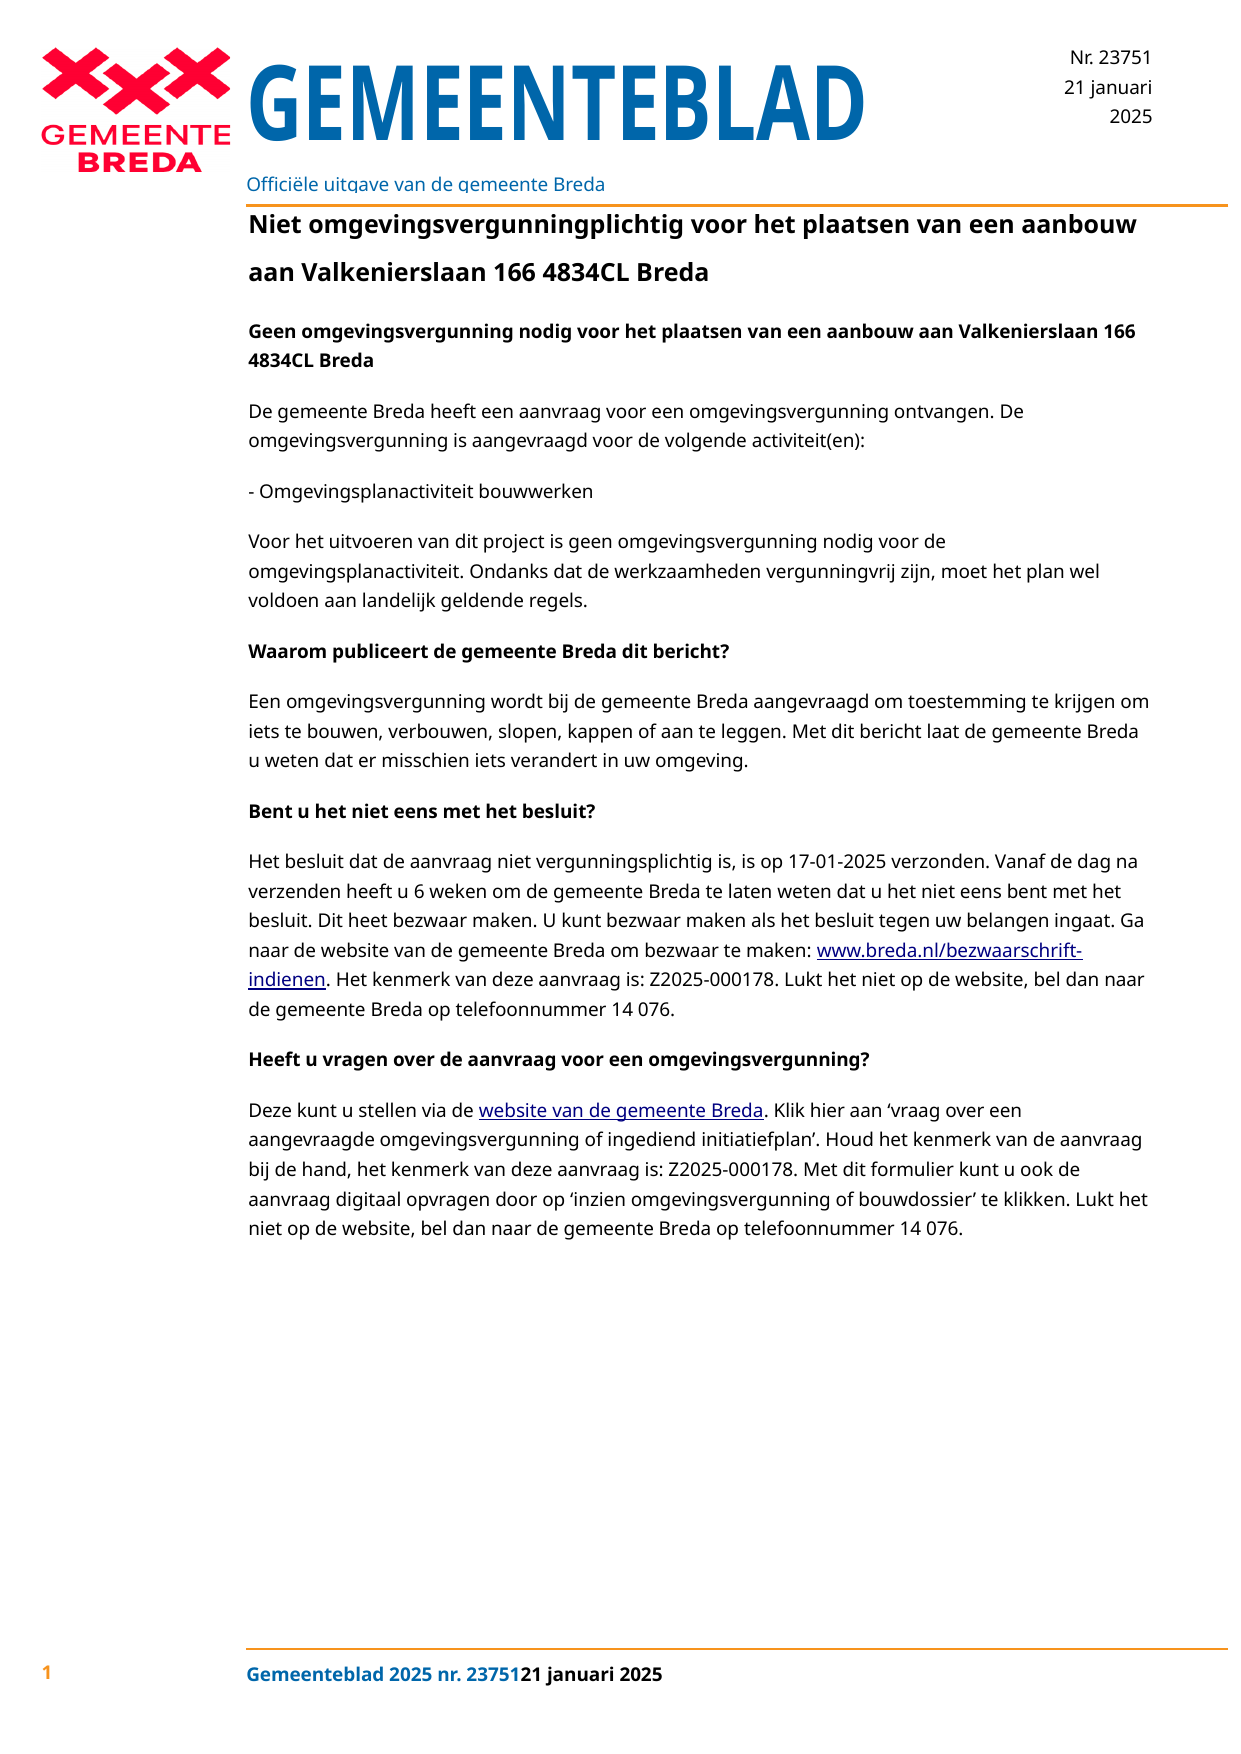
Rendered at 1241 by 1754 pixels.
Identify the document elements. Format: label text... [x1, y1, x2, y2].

text Niet omgevingsvergunningplichtig voor het plaatsen van een aanbouw aan Valkenierslaan 166 4834CL Breda [248, 207, 1152, 288]
text Waarom publiceert de gemeente Breda dit bericht? [248, 638, 1152, 664]
text - Omgevingsplanactiviteit bouwwerken [248, 478, 1152, 504]
text Deze kunt u stellen via de website van de gemeente Breda. Klik hier aan ‘vraag over een aangevraagde omgevingsvergunning of ingediend initiatiefplan’. Houd het kenmerk van de aanvraag bij de hand, het kenmerk van deze aanvraag is: Z2025-000178. Met dit formulier kunt u ook de aanvraag digitaal opvragen door op ‘inzien omgevingsvergunning of bouwdossier’ te klikken. Lukt het niet op de website, bel dan naar de gemeente Breda op telefoonnummer 14 076. [248, 1097, 1152, 1241]
text Een omgevingsvergunning wordt bij de gemeente Breda aangevraagd om toestemming te krijgen om iets te bouwen, verbouwen, slopen, kappen of aan te leggen. Met dit bericht laat de gemeente Breda u weten dat er misschien iets verandert in uw omgeving. [248, 688, 1152, 773]
text Bent u het niet eens met het besluit? [248, 798, 1152, 824]
text Heeft u vragen over de aanvraag voor een omgevingsvergunning? [248, 1047, 1152, 1072]
picture [41, 47, 231, 172]
text Voor het uitvoeren van dit project is geen omgevingsvergunning nodig voor de omgevingsplanactiviteit. Ondanks dat de werkzaamheden vergunningvrij zijn, moet het plan wel voldoen aan landelijk geldende regels. [248, 528, 1152, 613]
text Geen omgevingsvergunning nodig voor het plaatsen van een aanbouw aan Valkenierslaan 166 4834CL Breda [248, 318, 1152, 373]
text De gemeente Breda heeft een aanvraag voor een omgevingsvergunning ontvangen. De omgevingsvergunning is aangevraagd voor de volgende activiteit(en): [248, 398, 1152, 453]
text Het besluit dat de aanvraag niet vergunningsplichtig is, is op 17-01-2025 verzonden. Vanaf de dag na verzenden heeft u 6 weken om de gemeente Breda te laten weten dat u het niet eens bent met het besluit. Dit heet bezwaar maken. U kunt bezwaar maken als het besluit tegen uw belangen ingaat. Ga naar de website van de gemeente Breda om bezwaar te maken: www.breda.nl/bezwaarschrift-indienen. Het kenmerk van deze aanvraag is: Z2025-000178. Lukt het niet op de website, bel dan naar de gemeente Breda op telefoonnummer 14 076. [248, 848, 1152, 1022]
